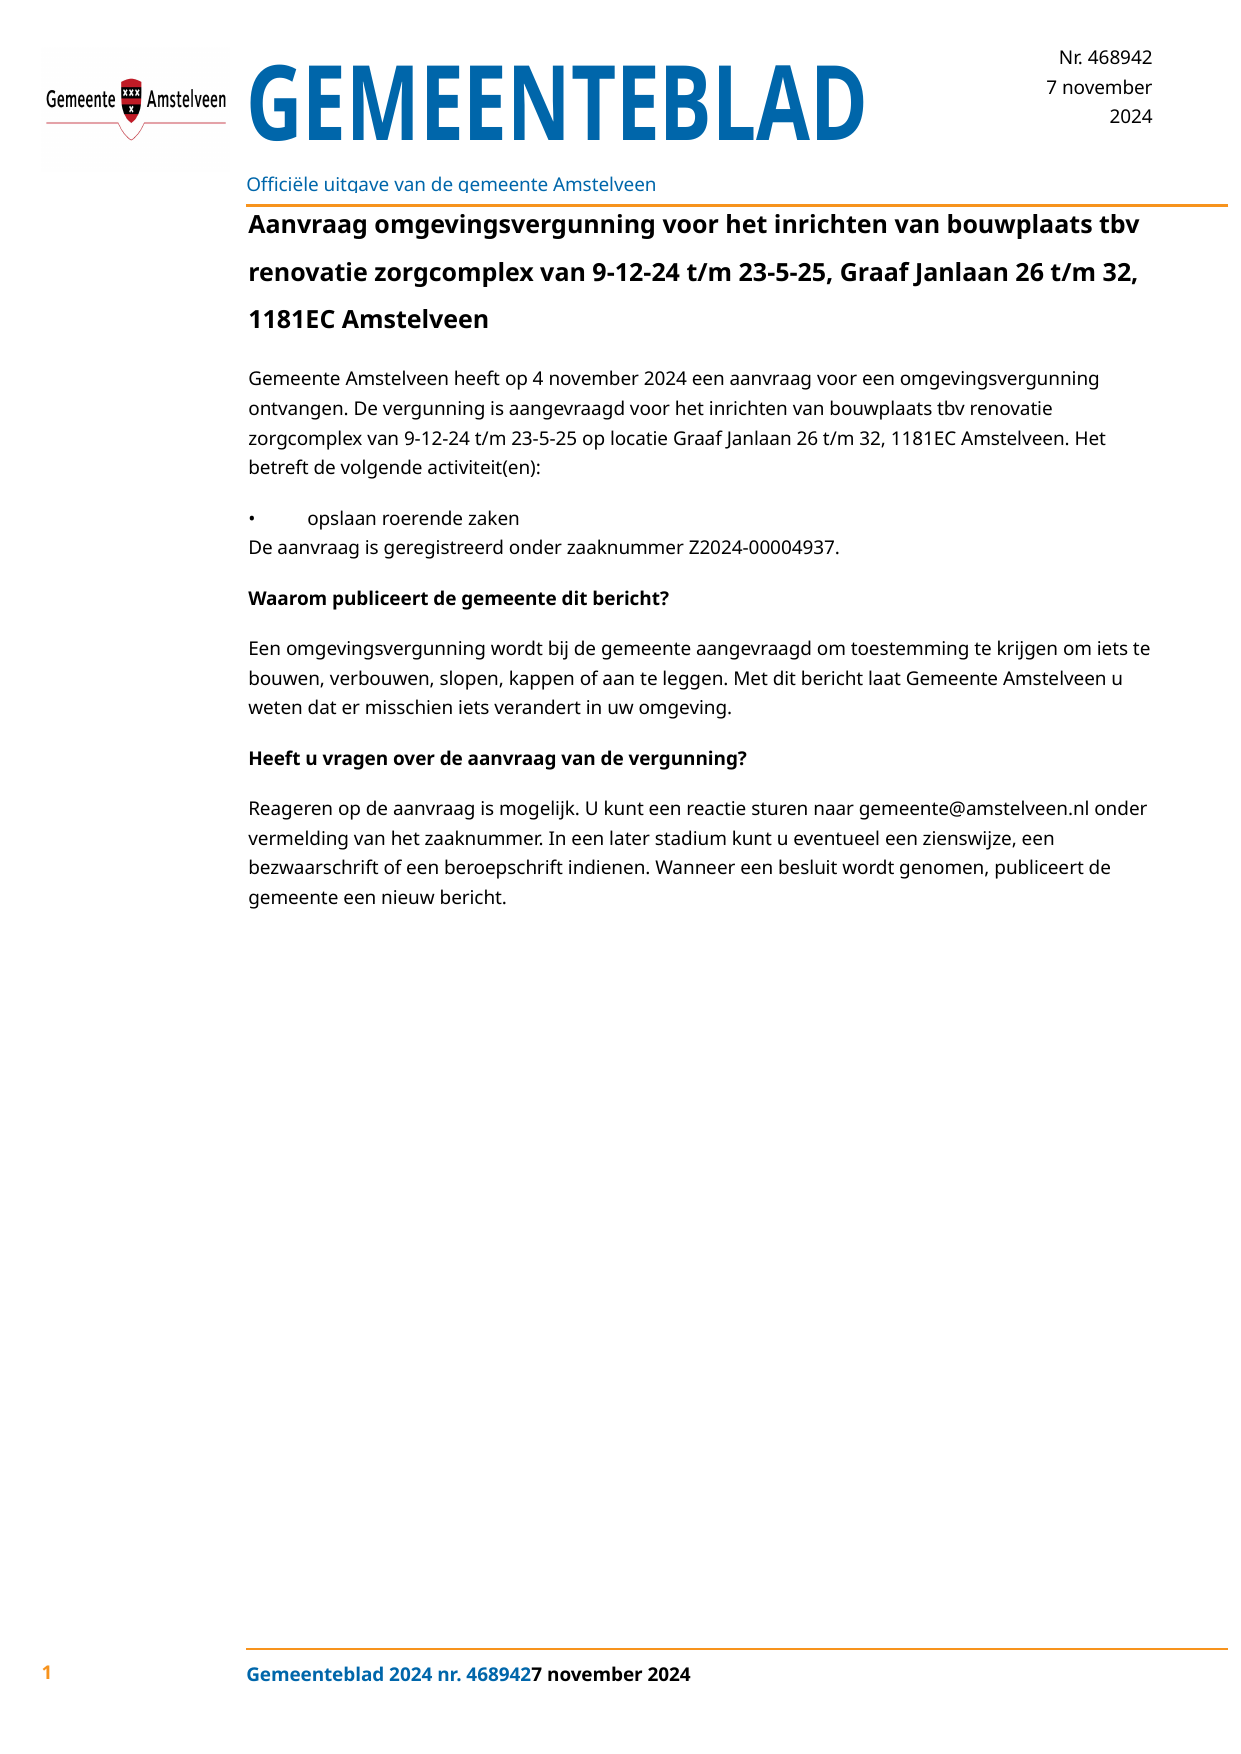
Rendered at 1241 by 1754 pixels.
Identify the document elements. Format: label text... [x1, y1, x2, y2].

text Een omgevingsvergunning wordt bij de gemeente aangevraagd om toestemming te krijgen om iets te bouwen, verbouwen, slopen, kappen of aan te leggen. Met dit bericht laat Gemeente Amstelveen u weten dat er misschien iets verandert in uw omgeving. [248, 635, 1152, 720]
text Aanvraag omgevingsvergunning voor het inrichten van bouwplaats tbv renovatie zorgcomplex van 9-12-24 t/m 23-5-25, Graaf Janlaan 26 t/m 32, 1181EC Amstelveen [248, 207, 1152, 336]
list opslaan roerende zaken [248, 505, 1152, 530]
text Gemeente Amstelveen heeft op 4 november 2024 een aanvraag voor een omgevingsvergunning ontvangen. De vergunning is aangevraagd voor het inrichten van bouwplaats tbv renovatie zorgcomplex van 9-12-24 t/m 23-5-25 op locatie Graaf Janlaan 26 t/m 32, 1181EC Amstelveen. Het betreft de volgende activiteit(en): [248, 366, 1152, 480]
text Reageren op de aanvraag is mogelijk. U kunt een reactie sturen naar gemeente@amstelveen.nl onder vermelding van het zaaknummer. In een later stadium kunt u eventueel een zienswijze, een bezwaarschrift of een beroepschrift indienen. Wanneer een besluit wordt genomen, publiceert de gemeente een nieuw bericht. [248, 795, 1152, 909]
text De aanvraag is geregistreerd onder zaaknummer Z2024-00004937. [248, 534, 1152, 560]
text Waarom publiceert de gemeente dit bericht? [248, 585, 1152, 610]
text Heeft u vragen over de aanvraag van de vergunning? [248, 745, 1152, 770]
picture [41, 47, 231, 172]
